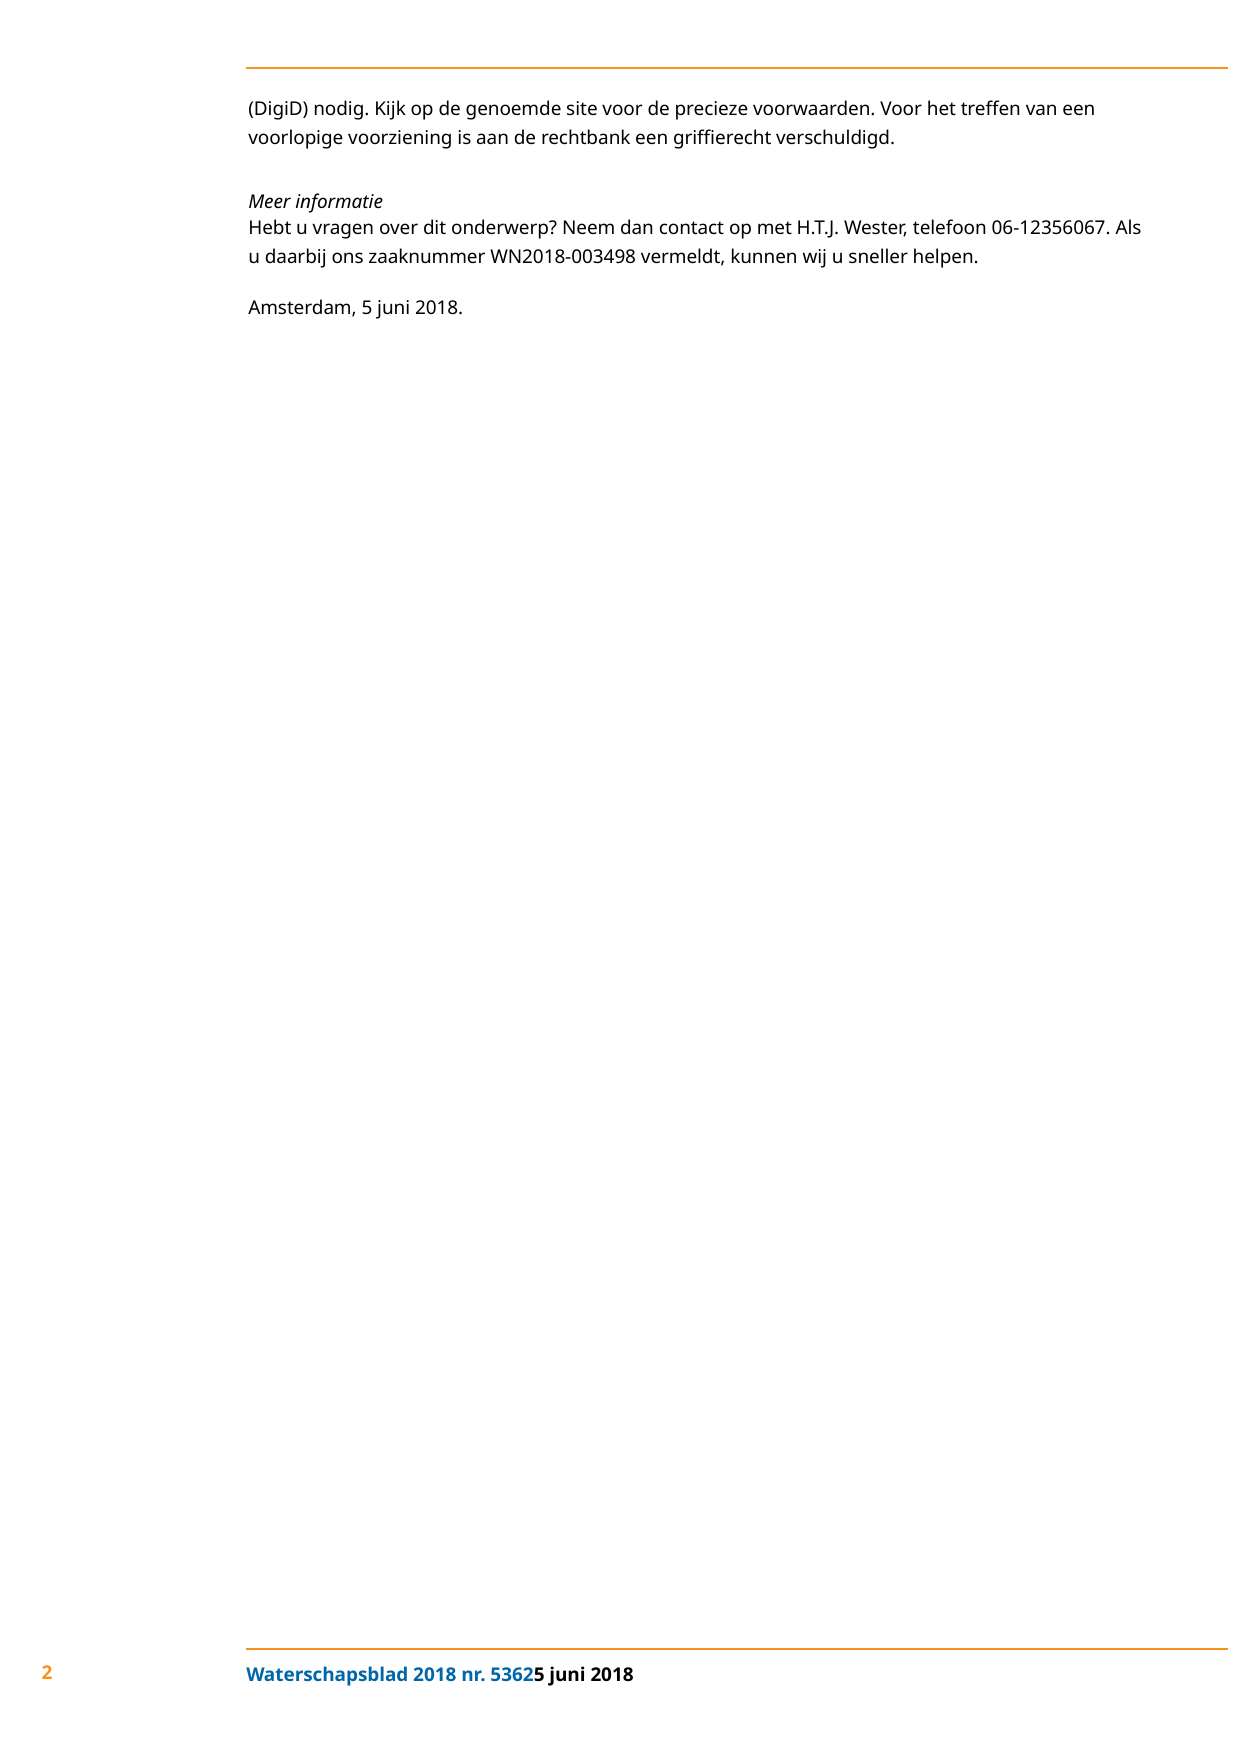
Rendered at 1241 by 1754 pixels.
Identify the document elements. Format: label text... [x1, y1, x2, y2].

text Hebt u vragen over dit onderwerp? Neem dan contact op met H.T.J. Wester, telefoon 06-12356067. Als u daarbij ons zaaknummer WN2018-003498 vermeldt, kunnen wij u sneller helpen. [248, 214, 1152, 269]
text Meer informatie [248, 188, 1152, 214]
text Amsterdam, 5 juni 2018. [248, 294, 1152, 320]
text (DigiD) nodig. Kijk op de genoemde site voor de precieze voorwaarden. Voor het treffen van een voorlopige voorziening is aan de rechtbank een griffierecht verschuldigd. [248, 95, 1152, 150]
picture [41, 47, 231, 172]
